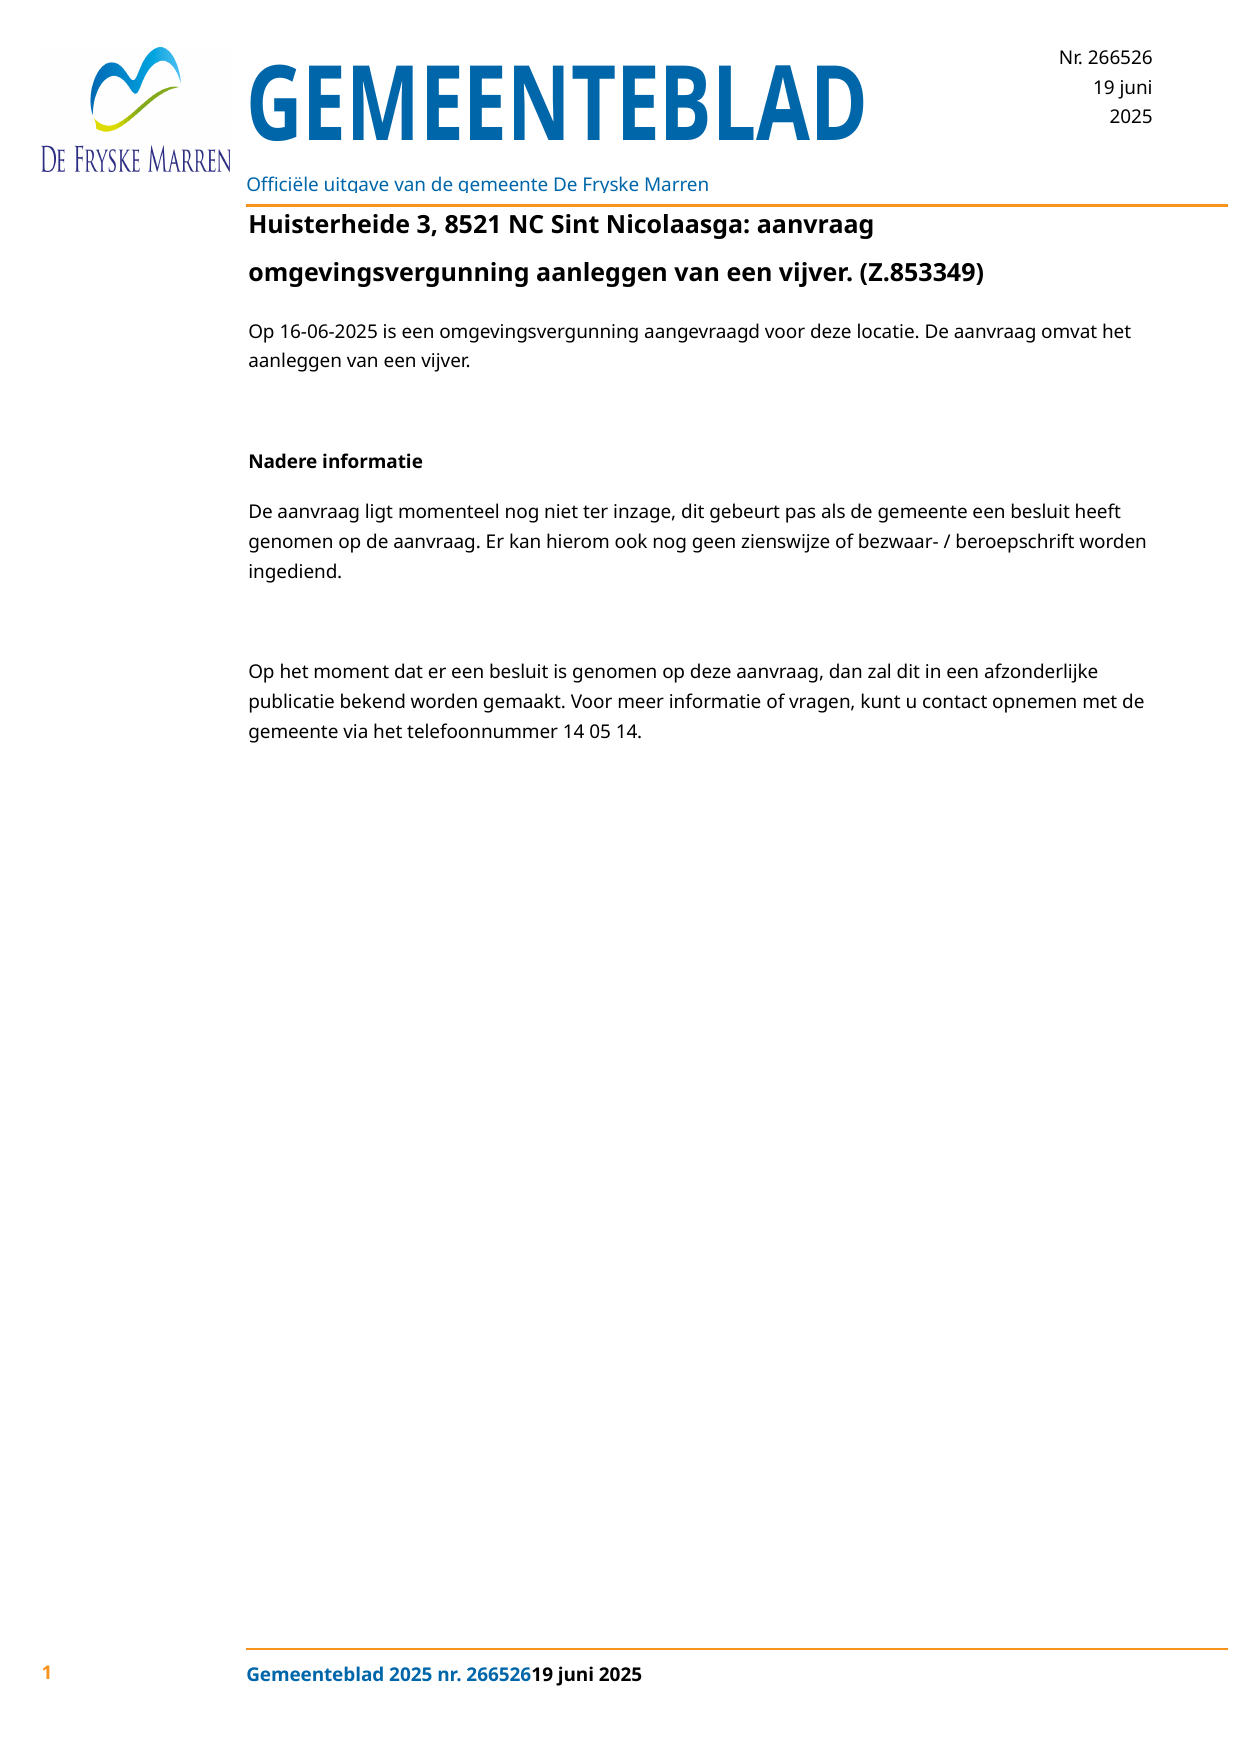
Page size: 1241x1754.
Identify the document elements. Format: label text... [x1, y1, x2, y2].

text Op het moment dat er een besluit is genomen op deze aanvraag, dan zal dit in een afzonderlijke publicatie bekend worden gemaakt. Voor meer informatie of vragen, kunt u contact opnemen met de gemeente via het telefoonnummer 14 05 14. [248, 659, 1152, 744]
text De aanvraag ligt momenteel nog niet ter inzage, dit gebeurt pas als de gemeente een besluit heeft genomen op de aanvraag. Er kan hierom ook nog geen zienswijze of bezwaar- / beroepschrift worden ingediend. [248, 499, 1152, 584]
text Huisterheide 3, 8521 NC Sint Nicolaasga: aanvraag omgevingsvergunning aanleggen van een vijver. (Z.853349) [248, 207, 1152, 288]
text Nadere informatie [248, 448, 1152, 474]
picture [41, 47, 231, 172]
text Op 16-06-2025 is een omgevingsvergunning aangevraagd voor deze locatie. De aanvraag omvat het aanleggen van een vijver. [248, 318, 1152, 373]
